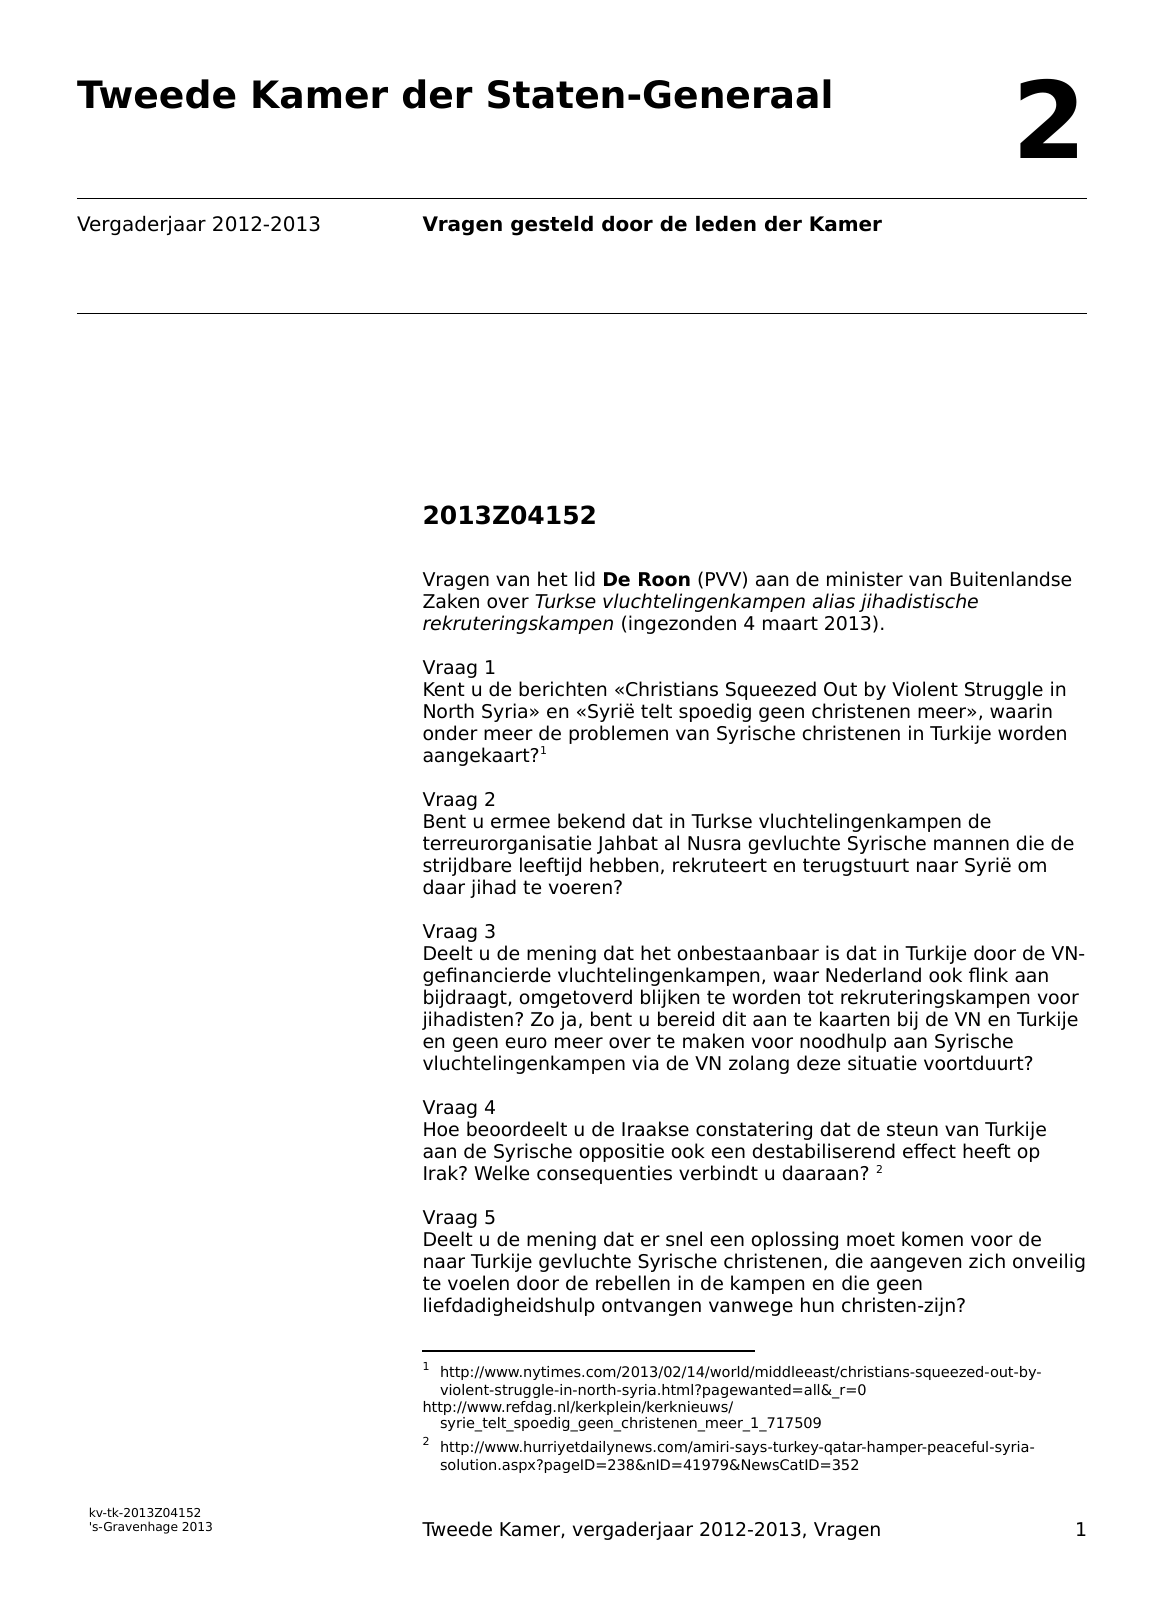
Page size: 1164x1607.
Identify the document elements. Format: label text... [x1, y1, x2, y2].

table_cell Vragen gesteld door de leden der Kamer [422, 199, 1087, 313]
text Deelt u de mening dat het onbestaanbaar is dat in Turkije door de VN-gefinancierde vluchtelingenkampen, waar Nederland ook flink aan bijdraagt, omgetoverd blijken te worden tot rekruteringskampen voor jihadisten? Zo ja, bent u bereid dit aan te kaarten bij de VN en Turkije en geen euro meer over te maken voor noodhulp aan Syrische vluchtelingenkampen via de VN zolang deze situatie voortduurt? [422, 943, 1087, 1075]
text 2013Z04152 [422, 501, 1087, 531]
table_header Tweede Kamer der Staten-Generaal [77, 59, 886, 198]
text Kent u de berichten «Christians Squeezed Out by Violent Struggle in North Syria» en «Syrië telt spoedig geen christenen meer», waarin onder meer de problemen van Syrische christenen in Turkije worden aangekaart? [422, 679, 1087, 767]
text Bent u ermee bekend dat in Turkse vluchtelingenkampen de terreurorganisatie Jahbat al Nusra gevluchte Syrische mannen die de strijdbare leeftijd hebben, rekruteert en terugstuurt naar Syrië om daar jihad te voeren? [422, 811, 1087, 899]
text Vragen van het lid De Roon (PVV) aan de minister van Buitenlandse Zaken over Turkse vluchtelingenkampen alias jihadistische rekruteringskampen (ingezonden 4 maart 2013). [422, 569, 1087, 635]
text http://www.hurriyetdailynews.com/amiri-says-turkey-qatar-hamper-peaceful-syria-solution.aspx?pageID=238&nID=41979&NewsCatID=352 [422, 1435, 1087, 1474]
text Vraag 5 [422, 1207, 1087, 1229]
text http://www.refdag.nl/kerkplein/kerknieuws/syrie_telt_spoedig_geen_christenen_meer_1_717509 [422, 1399, 1087, 1432]
text Vraag 3 [422, 921, 1087, 943]
text 's-Gravenhage 2013 [88, 1520, 323, 1534]
text Vraag 2 [422, 789, 1087, 811]
text Vraag 1 [422, 657, 1087, 679]
text kv-tk-2013Z04152 [88, 1506, 323, 1520]
text Hoe beoordeelt u de Iraakse constatering dat de steun van Turkije aan de Syrische oppositie ook een destabiliserend effect heeft op Irak? Welke consequenties verbindt u daaraan? [422, 1119, 1087, 1185]
text Deelt u de mening dat er snel een oplossing moet komen voor de naar Turkije gevluchte Syrische christenen, die aangeven zich onveilig te voelen door de rebellen in de kampen en die geen liefdadigheidshulp ontvangen vanwege hun christen-zijn? [422, 1229, 1087, 1317]
text http://www.nytimes.com/2013/02/14/world/middleeast/christians-squeezed-out-by-violent-struggle-in-north-syria.html?pagewanted=all&_r=0 [422, 1360, 1087, 1399]
table_cell Vergaderjaar 2012-2013 [77, 199, 422, 313]
text Vraag 4 [422, 1097, 1087, 1119]
table_header 2 [886, 59, 1087, 198]
